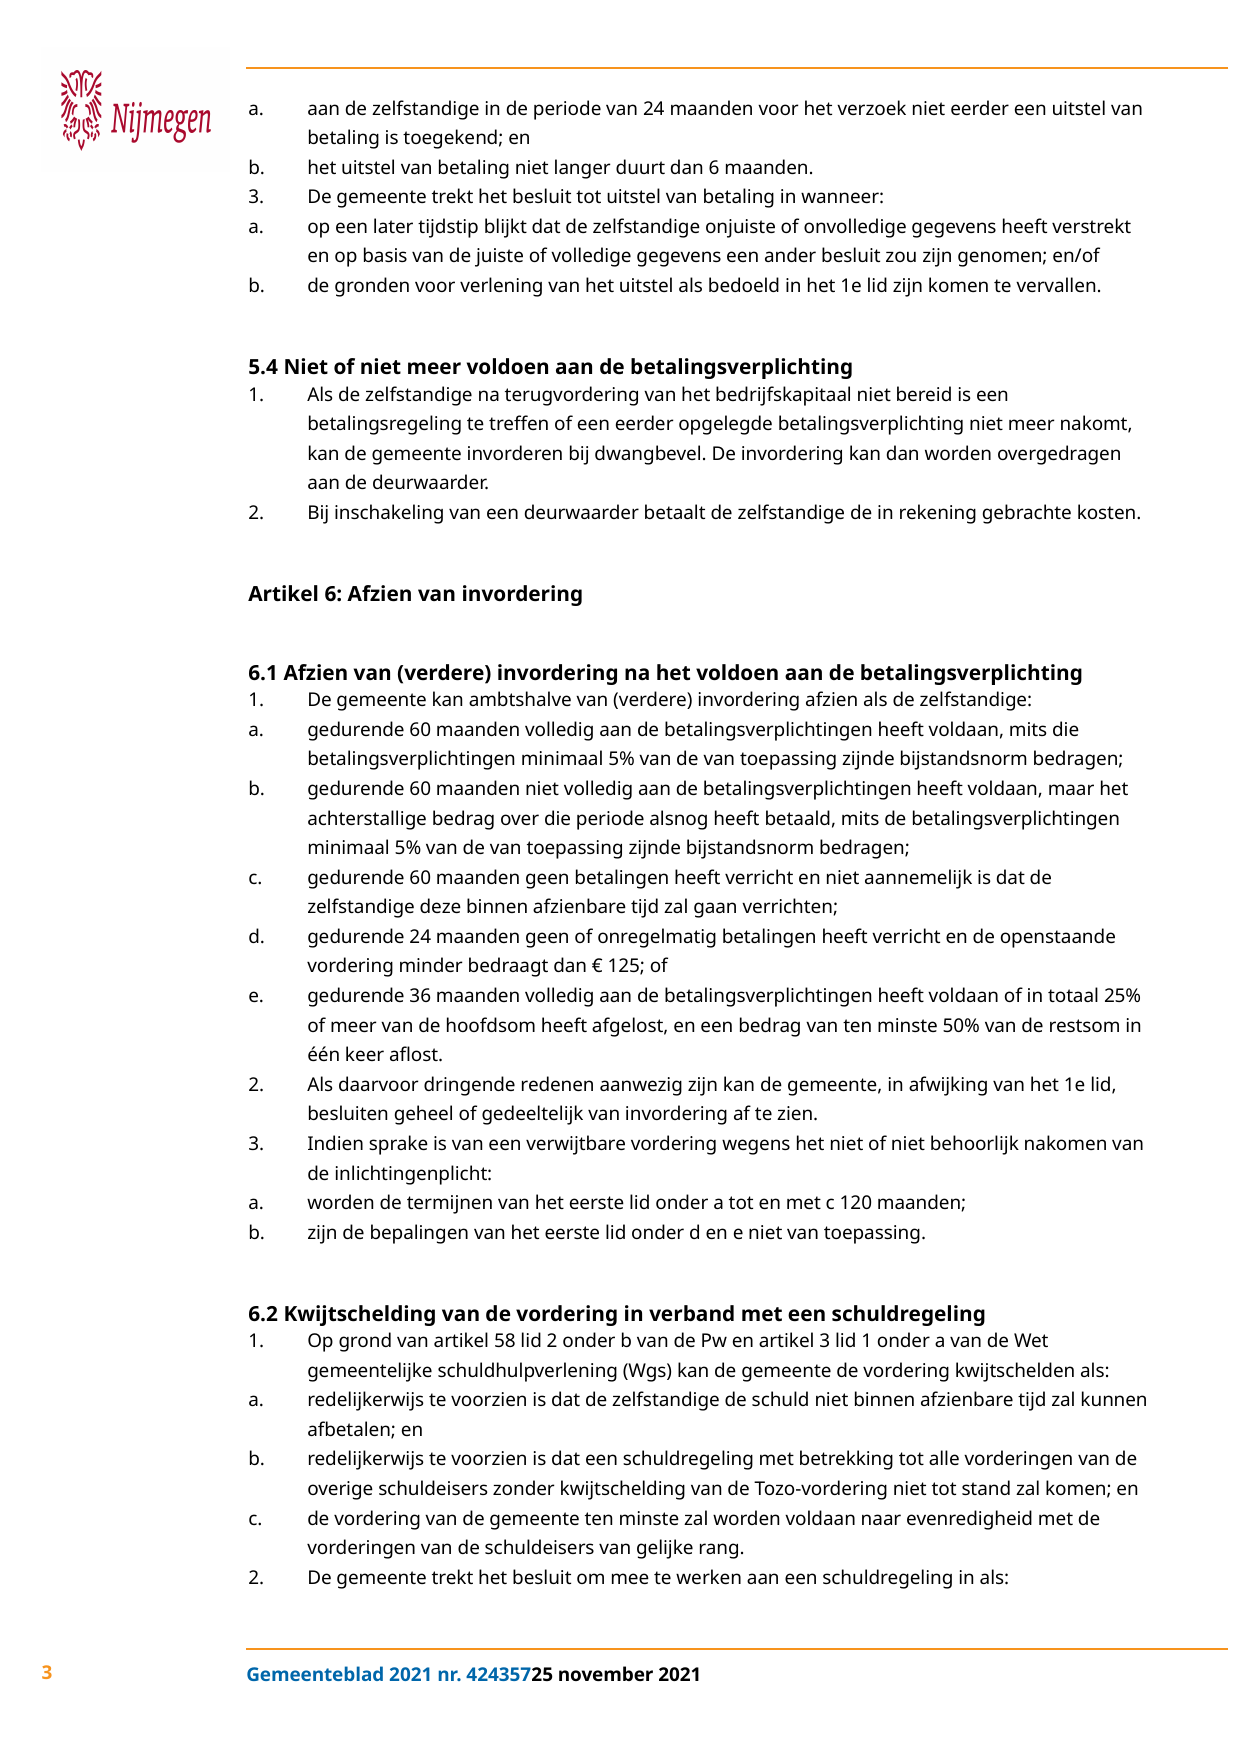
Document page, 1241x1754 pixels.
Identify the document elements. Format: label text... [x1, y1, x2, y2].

text 5.4 Niet of niet meer voldoen aan de betalingsverplichting [248, 352, 1152, 381]
list Op grond van artikel 58 lid 2 onder b van de Pw en artikel 3 lid 1 onder a van de Wet gemeentelijke schuldhulpverlening (Wgs) kan de gemeente de vordering kwijtschelden als: [248, 1327, 1152, 1383]
list de gronden voor verlening van het uitstel als bedoeld in het 1e lid zijn komen te vervallen. [248, 272, 1152, 298]
list de vordering van de gemeente ten minste zal worden voldaan naar evenredigheid met de vorderingen van de schuldeisers van gelijke rang. [248, 1505, 1152, 1560]
list aan de zelfstandige in de periode van 24 maanden voor het verzoek niet eerder een uitstel van betaling is toegekend; en [248, 95, 1152, 150]
list Als de zelfstandige na terugvordering van het bedrijfskapitaal niet bereid is een betalingsregeling te treffen of een eerder opgelegde betalingsverplichting niet meer nakomt, kan de gemeente invorderen bij dwangbevel. De invordering kan dan worden overgedragen aan de deurwaarder. [248, 381, 1152, 495]
list Bij inschakeling van een deurwaarder betaalt de zelfstandige de in rekening gebrachte kosten. [248, 499, 1152, 525]
list De gemeente trekt het besluit om mee te werken aan een schuldregeling in als: [248, 1564, 1152, 1590]
picture [41, 47, 231, 172]
text 6.2 Kwijtschelding van de vordering in verband met een schuldregeling [248, 1299, 1152, 1327]
text 6.1 Afzien van (verdere) invordering na het voldoen aan de betalingsverplichting [248, 658, 1152, 686]
list zijn de bepalingen van het eerste lid onder d en e niet van toepassing. [248, 1219, 1152, 1244]
list het uitstel van betaling niet langer duurt dan 6 maanden. [248, 154, 1152, 180]
list redelijkerwijs te voorzien is dat een schuldregeling met betrekking tot alle vorderingen van de overige schuldeisers zonder kwijtschelding van de Tozo-vordering niet tot stand zal komen; en [248, 1446, 1152, 1501]
list gedurende 60 maanden niet volledig aan de betalingsverplichtingen heeft voldaan, maar het achterstallige bedrag over die periode alsnog heeft betaald, mits de betalingsverplichtingen minimaal 5% van de van toepassing zijnde bijstandsnorm bedragen; [248, 775, 1152, 860]
list gedurende 60 maanden volledig aan de betalingsverplichtingen heeft voldaan, mits die betalingsverplichtingen minimaal 5% van de van toepassing zijnde bijstandsnorm bedragen; [248, 716, 1152, 771]
list Als daarvoor dringende redenen aanwezig zijn kan de gemeente, in afwijking van het 1e lid, besluiten geheel of gedeeltelijk van invordering af te zien. [248, 1071, 1152, 1126]
list op een later tijdstip blijkt dat de zelfstandige onjuiste of onvolledige gegevens heeft verstrekt en op basis van de juiste of volledige gegevens een ander besluit zou zijn genomen; en/of [248, 213, 1152, 268]
list gedurende 36 maanden volledig aan de betalingsverplichtingen heeft voldaan of in totaal 25% of meer van de hoofdsom heeft afgelost, en een bedrag van ten minste 50% van de restsom in één keer aflost. [248, 982, 1152, 1067]
list gedurende 60 maanden geen betalingen heeft verricht en niet aannemelijk is dat de zelfstandige deze binnen afzienbare tijd zal gaan verrichten; [248, 864, 1152, 919]
list De gemeente kan ambtshalve van (verdere) invordering afzien als de zelfstandige: [248, 686, 1152, 712]
list Indien sprake is van een verwijtbare vordering wegens het niet of niet behoorlijk nakomen van de inlichtingenplicht: [248, 1130, 1152, 1185]
list gedurende 24 maanden geen of onregelmatig betalingen heeft verricht en de openstaande vordering minder bedraagt dan € 125; of [248, 923, 1152, 978]
list redelijkerwijs te voorzien is dat de zelfstandige de schuld niet binnen afzienbare tijd zal kunnen afbetalen; en [248, 1386, 1152, 1442]
list worden de termijnen van het eerste lid onder a tot en met c 120 maanden; [248, 1189, 1152, 1215]
text Artikel 6: Afzien van invordering [248, 579, 1152, 607]
list De gemeente trekt het besluit tot uitstel van betaling in wanneer: [248, 183, 1152, 209]
